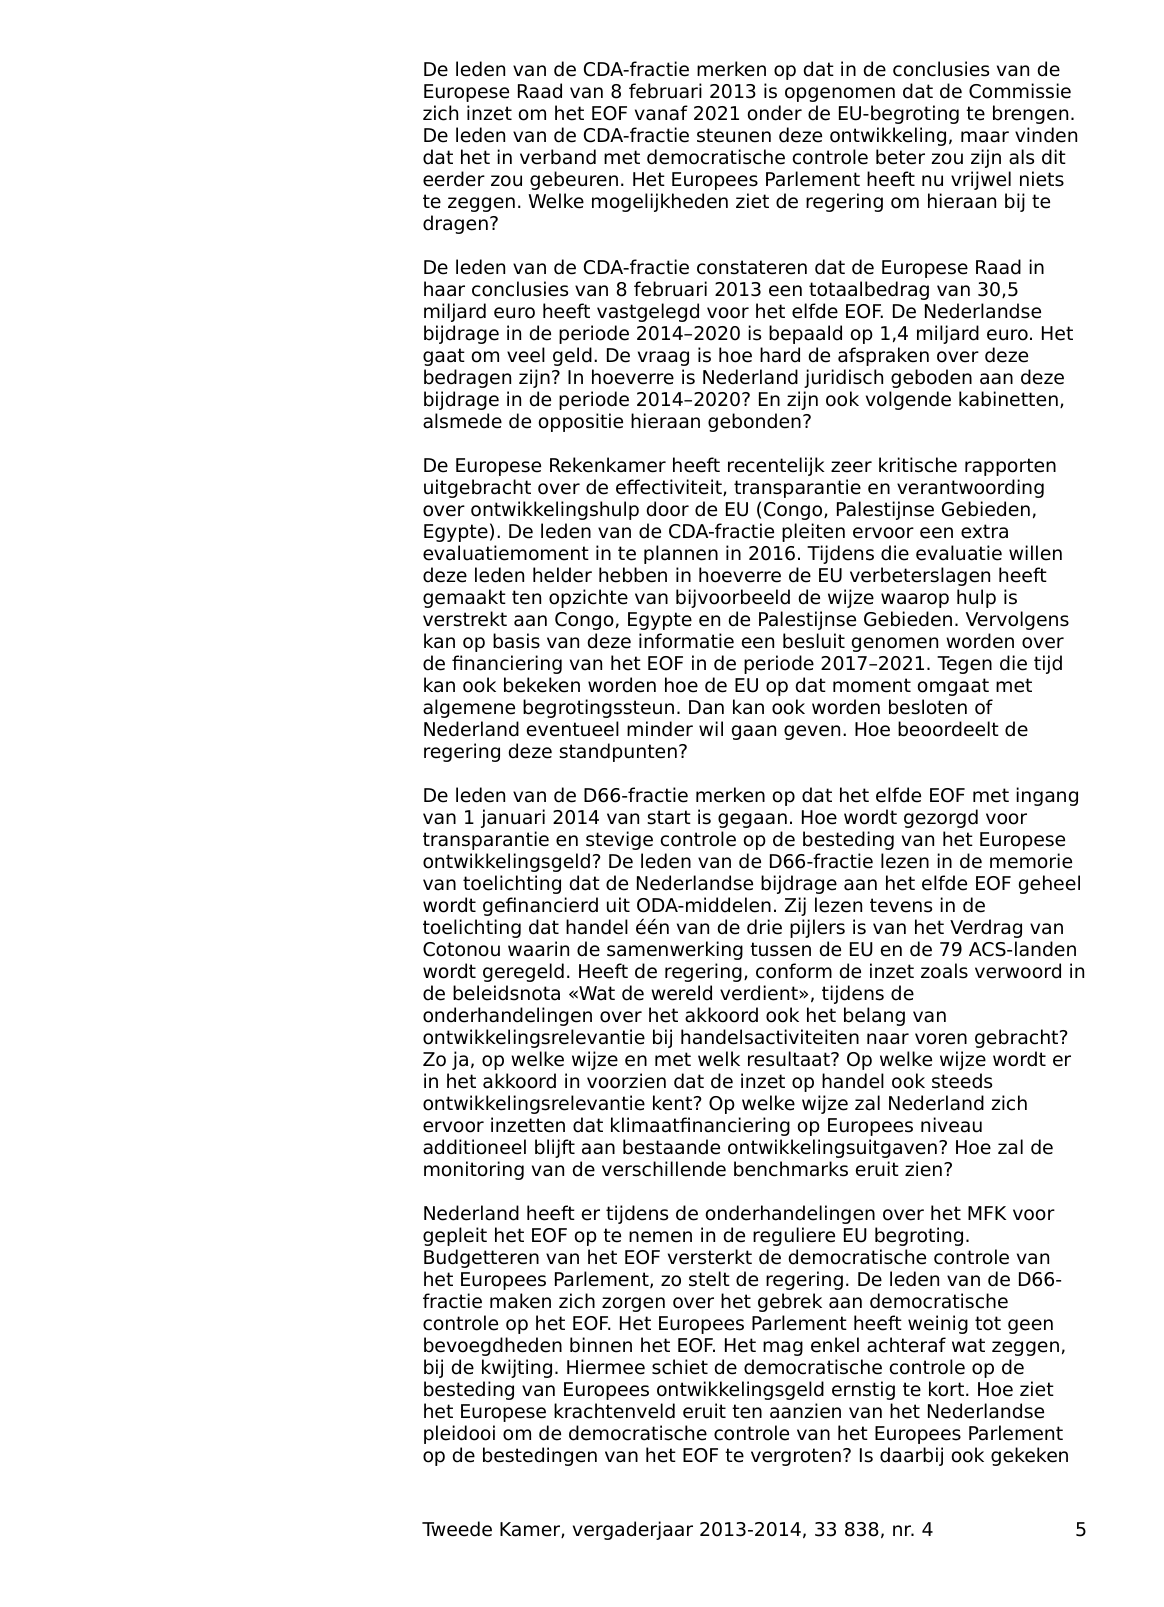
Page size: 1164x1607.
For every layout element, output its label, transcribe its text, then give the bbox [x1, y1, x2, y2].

text De Europese Rekenkamer heeft recentelijk zeer kritische rapporten uitgebracht over de effectiviteit, transparantie en verantwoording over ontwikkelingshulp door de EU (Congo, Palestijnse Gebieden, Egypte). De leden van de CDA-fractie pleiten ervoor een extra evaluatiemoment in te plannen in 2016. Tijdens die evaluatie willen deze leden helder hebben in hoeverre de EU verbeterslagen heeft gemaakt ten opzichte van bijvoorbeeld de wijze waarop hulp is verstrekt aan Congo, Egypte en de Palestijnse Gebieden. Vervolgens kan op basis van deze informatie een besluit genomen worden over de financiering van het EOF in de periode 2017–2021. Tegen die tijd kan ook bekeken worden hoe de EU op dat moment omgaat met algemene begrotingssteun. Dan kan ook worden besloten of Nederland eventueel minder wil gaan geven. Hoe beoordeelt de regering deze standpunten? [422, 455, 1087, 763]
text De leden van de CDA-fractie merken op dat in de conclusies van de Europese Raad van 8 februari 2013 is opgenomen dat de Commissie zich inzet om het EOF vanaf 2021 onder de EU-begroting te brengen. De leden van de CDA-fractie steunen deze ontwikkeling, maar vinden dat het in verband met democratische controle beter zou zijn als dit eerder zou gebeuren. Het Europees Parlement heeft nu vrijwel niets te zeggen. Welke mogelijkheden ziet de regering om hieraan bij te dragen? [422, 59, 1087, 235]
text Nederland heeft er tijdens de onderhandelingen over het MFK voor gepleit het EOF op te nemen in de reguliere EU begroting. Budgetteren van het EOF versterkt de democratische controle van het Europees Parlement, zo stelt de regering. De leden van de D66-fractie maken zich zorgen over het gebrek aan democratische controle op het EOF. Het Europees Parlement heeft weinig tot geen bevoegdheden binnen het EOF. Het mag enkel achteraf wat zeggen, bij de kwijting. Hiermee schiet de democratische controle op de besteding van Europees ontwikkelingsgeld ernstig te kort. Hoe ziet het Europese krachtenveld eruit ten aanzien van het Nederlandse pleidooi om de democratische controle van het Europees Parlement op de bestedingen van het EOF te vergroten? Is daarbij ook gekeken [422, 1203, 1087, 1467]
text De leden van de CDA-fractie constateren dat de Europese Raad in haar conclusies van 8 februari 2013 een totaalbedrag van 30,5 miljard euro heeft vastgelegd voor het elfde EOF. De Nederlandse bijdrage in de periode 2014–2020 is bepaald op 1,4 miljard euro. Het gaat om veel geld. De vraag is hoe hard de afspraken over deze bedragen zijn? In hoeverre is Nederland juridisch geboden aan deze bijdrage in de periode 2014–2020? En zijn ook volgende kabinetten, alsmede de oppositie hieraan gebonden? [422, 257, 1087, 433]
text De leden van de D66-fractie merken op dat het elfde EOF met ingang van 1 januari 2014 van start is gegaan. Hoe wordt gezorgd voor transparantie en stevige controle op de besteding van het Europese ontwikkelingsgeld? De leden van de D66-fractie lezen in de memorie van toelichting dat de Nederlandse bijdrage aan het elfde EOF geheel wordt gefinancierd uit ODA-middelen. Zij lezen tevens in de toelichting dat handel één van de drie pijlers is van het Verdrag van Cotonou waarin de samenwerking tussen de EU en de 79 ACS-landen wordt geregeld. Heeft de regering, conform de inzet zoals verwoord in de beleidsnota «Wat de wereld verdient», tijdens de onderhandelingen over het akkoord ook het belang van ontwikkelingsrelevantie bij handelsactiviteiten naar voren gebracht? Zo ja, op welke wijze en met welk resultaat? Op welke wijze wordt er in het akkoord in voorzien dat de inzet op handel ook steeds ontwikkelingsrelevantie kent? Op welke wijze zal Nederland zich ervoor inzetten dat klimaatfinanciering op Europees niveau additioneel blijft aan bestaande ontwikkelingsuitgaven? Hoe zal de monitoring van de verschillende benchmarks eruit zien? [422, 785, 1087, 1181]
